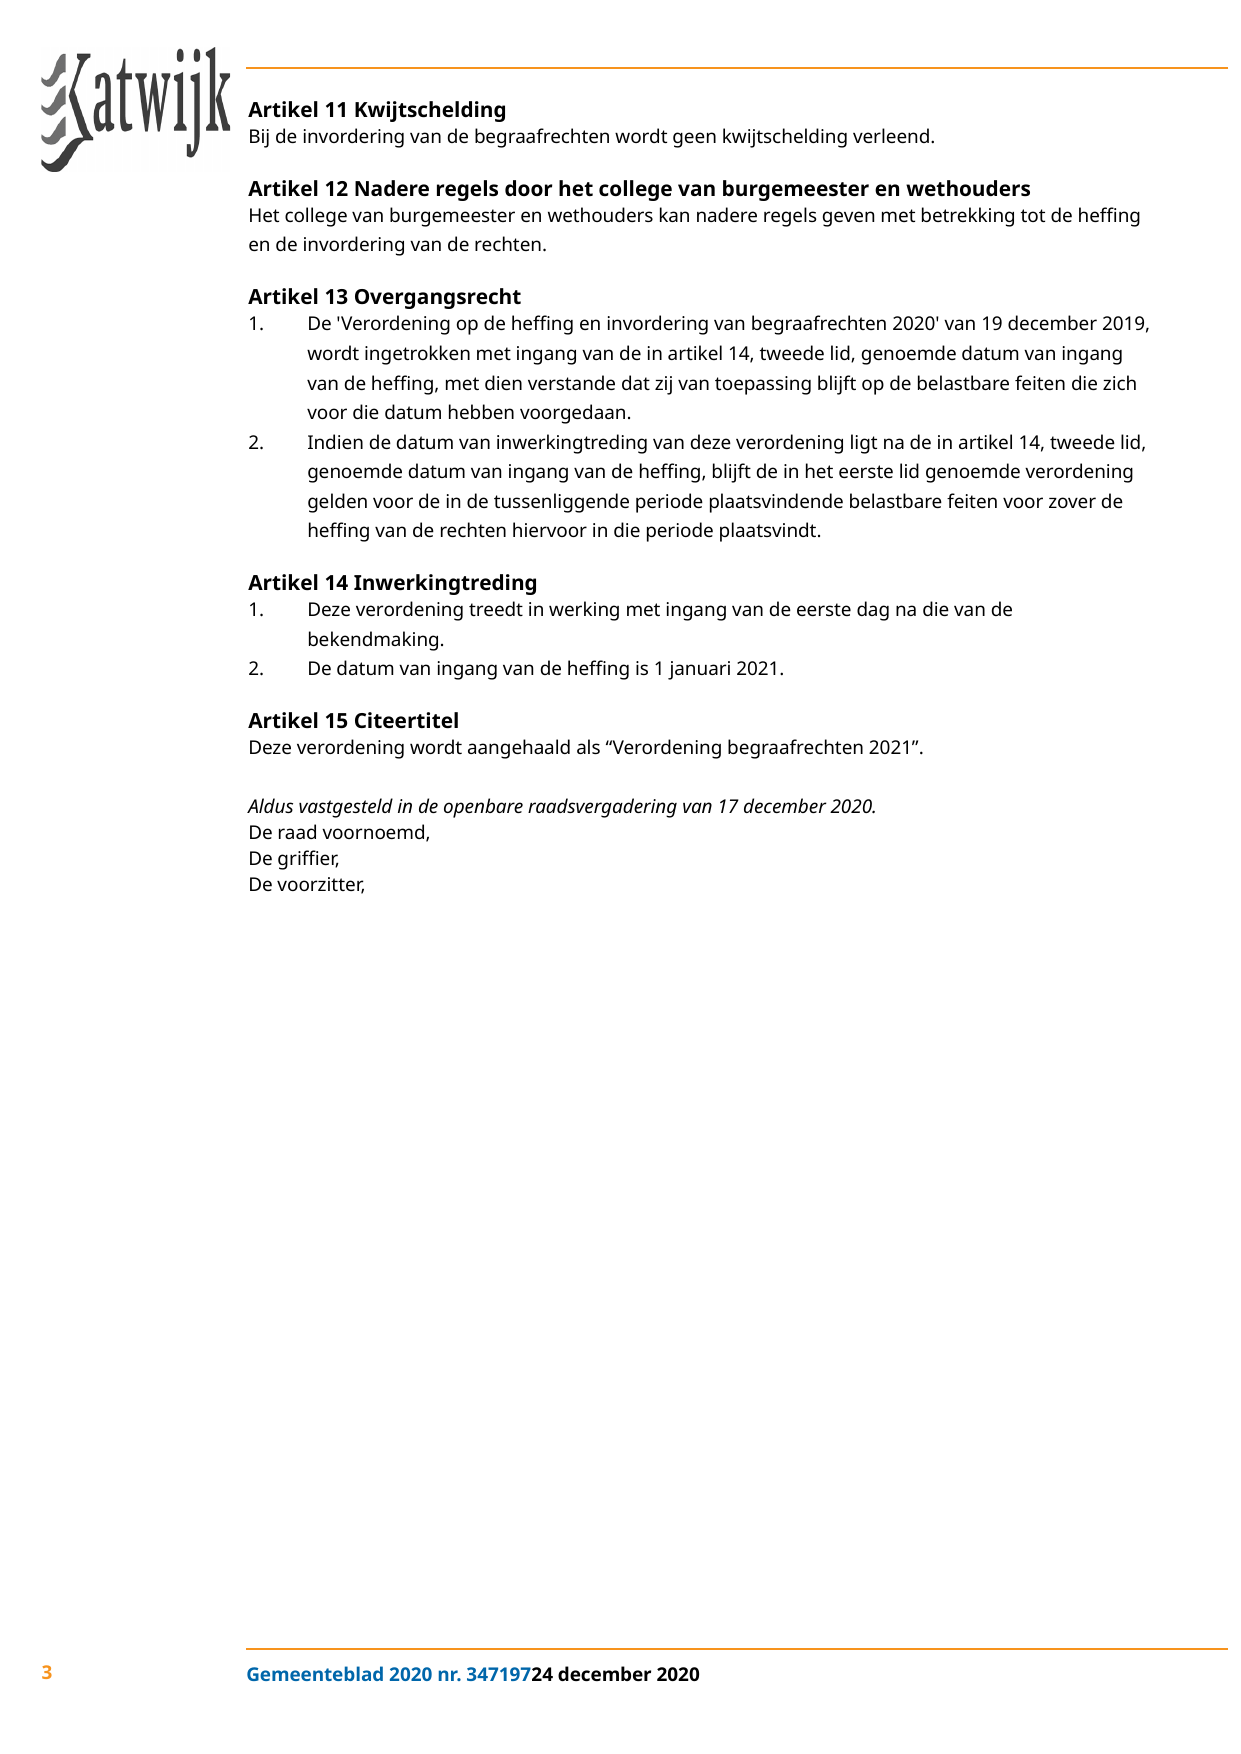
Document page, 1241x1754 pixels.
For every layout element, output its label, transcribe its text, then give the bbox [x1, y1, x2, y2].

text Artikel 12 Nadere regels door het college van burgemeester en wethouders [248, 174, 1152, 202]
list Indien de datum van inwerkingtreding van deze verordening ligt na de in artikel 14, tweede lid, genoemde datum van ingang van de heffing, blijft de in het eerste lid genoemde verordening gelden voor de in de tussenliggende periode plaatsvindende belastbare feiten voor zover de heffing van de rechten hiervoor in die periode plaatsvindt. [248, 429, 1152, 543]
text Artikel 14 Inwerkingtreding [248, 568, 1152, 596]
picture [41, 47, 231, 172]
list De datum van ingang van de heffing is 1 januari 2021. [248, 656, 1152, 681]
list Deze verordening treedt in werking met ingang van de eerste dag na die van de bekendmaking. [248, 596, 1152, 652]
list De 'Verordening op de heffing en invordering van begraafrechten 2020' van 19 december 2019, wordt ingetrokken met ingang van de in artikel 14, tweede lid, genoemde datum van ingang van de heffing, met dien verstande dat zij van toepassing blijft op de belastbare feiten die zich voor die datum hebben voorgedaan. [248, 311, 1152, 425]
text Bij de invordering van de begraafrechten wordt geen kwijtschelding verleend. [248, 123, 1152, 149]
text Artikel 11 Kwijtschelding [248, 95, 1152, 123]
text De voorzitter, [248, 871, 1152, 897]
text Deze verordening wordt aangehaald als “Verordening begraafrechten 2021”. [248, 734, 1152, 760]
text De griffier, [248, 845, 1152, 871]
text De raad voornoemd, [248, 819, 1152, 845]
text Artikel 13 Overgangsrecht [248, 282, 1152, 311]
text Artikel 15 Citeertitel [248, 706, 1152, 734]
text Aldus vastgesteld in de openbare raadsvergadering van 17 december 2020. [248, 794, 1152, 819]
text Het college van burgemeester en wethouders kan nadere regels geven met betrekking tot de heffing en de invordering van de rechten. [248, 202, 1152, 257]
